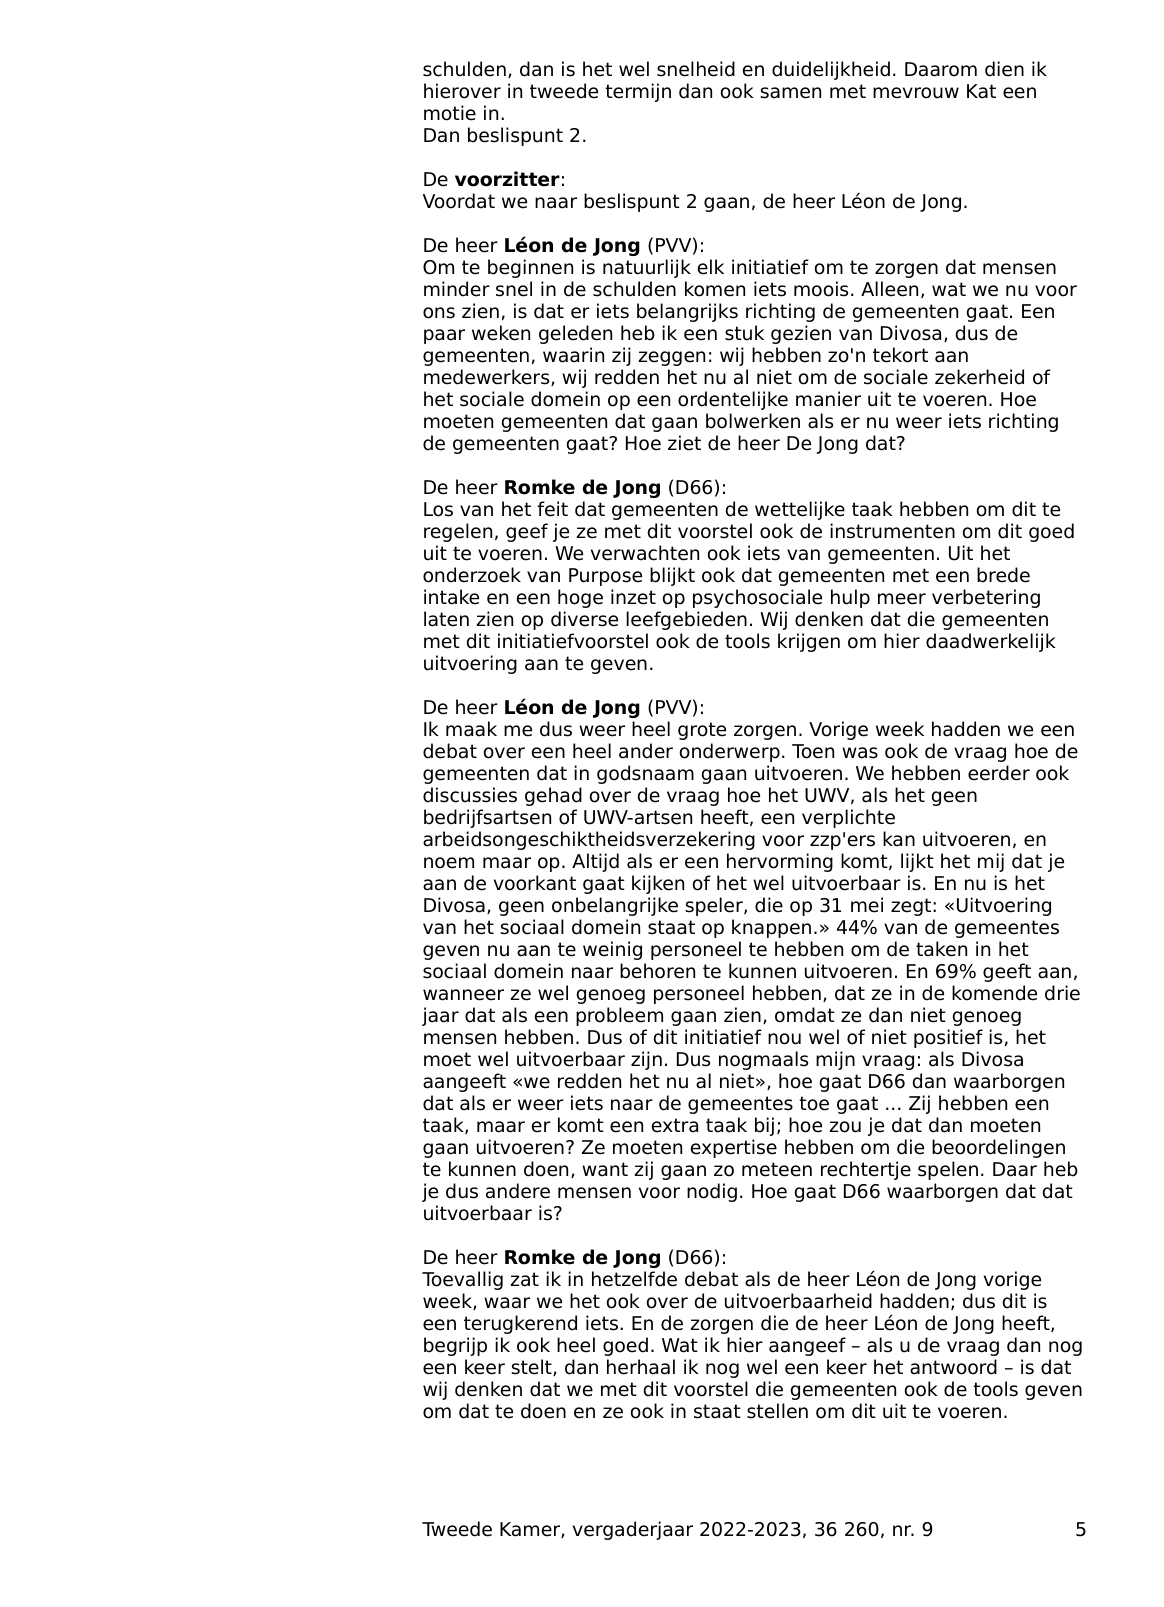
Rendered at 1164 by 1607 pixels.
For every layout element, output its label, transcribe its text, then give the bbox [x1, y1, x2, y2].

text De voorzitter: [422, 169, 1087, 191]
text schulden, dan is het wel snelheid en duidelijkheid. Daarom dien ik hierover in tweede termijn dan ook samen met mevrouw Kat een motie in. [422, 59, 1087, 125]
text Ik maak me dus weer heel grote zorgen. Vorige week hadden we een debat over een heel ander onderwerp. Toen was ook de vraag hoe de gemeenten dat in godsnaam gaan uitvoeren. We hebben eerder ook discussies gehad over de vraag hoe het UWV, als het geen bedrijfsartsen of UWV-artsen heeft, een verplichte arbeidsongeschiktheidsverzekering voor zzp'ers kan uitvoeren, en noem maar op. Altijd als er een hervorming komt, lijkt het mij dat je aan de voorkant gaat kijken of het wel uitvoerbaar is. En nu is het Divosa, geen onbelangrijke speler, die op 31 mei zegt: «Uitvoering van het sociaal domein staat op knappen.» 44% van de gemeentes geven nu aan te weinig personeel te hebben om de taken in het sociaal domein naar behoren te kunnen uitvoeren. En 69% geeft aan, wanneer ze wel genoeg personeel hebben, dat ze in de komende drie jaar dat als een probleem gaan zien, omdat ze dan niet genoeg mensen hebben. Dus of dit initiatief nou wel of niet positief is, het moet wel uitvoerbaar zijn. Dus nogmaals mijn vraag: als Divosa aangeeft «we redden het nu al niet», hoe gaat D66 dan waarborgen dat als er weer iets naar de gemeentes toe gaat ... Zij hebben een taak, maar er komt een extra taak bij; hoe zou je dat dan moeten gaan uitvoeren? Ze moeten expertise hebben om die beoordelingen te kunnen doen, want zij gaan zo meteen rechtertje spelen. Daar heb je dus andere mensen voor nodig. Hoe gaat D66 waarborgen dat dat uitvoerbaar is? [422, 719, 1087, 1225]
text Om te beginnen is natuurlijk elk initiatief om te zorgen dat mensen minder snel in de schulden komen iets moois. Alleen, wat we nu voor ons zien, is dat er iets belangrijks richting de gemeenten gaat. Een paar weken geleden heb ik een stuk gezien van Divosa, dus de gemeenten, waarin zij zeggen: wij hebben zo'n tekort aan medewerkers, wij redden het nu al niet om de sociale zekerheid of het sociale domein op een ordentelijke manier uit te voeren. Hoe moeten gemeenten dat gaan bolwerken als er nu weer iets richting de gemeenten gaat? Hoe ziet de heer De Jong dat? [422, 257, 1087, 455]
text De heer Léon de Jong (PVV): [422, 235, 1087, 257]
text Dan beslispunt 2. [422, 125, 1087, 147]
text Los van het feit dat gemeenten de wettelijke taak hebben om dit te regelen, geef je ze met dit voorstel ook de instrumenten om dit goed uit te voeren. We verwachten ook iets van gemeenten. Uit het onderzoek van Purpose blijkt ook dat gemeenten met een brede intake en een hoge inzet op psychosociale hulp meer verbetering laten zien op diverse leefgebieden. Wij denken dat die gemeenten met dit initiatiefvoorstel ook de tools krijgen om hier daadwerkelijk uitvoering aan te geven. [422, 499, 1087, 675]
text Toevallig zat ik in hetzelfde debat als de heer Léon de Jong vorige week, waar we het ook over de uitvoerbaarheid hadden; dus dit is een terugkerend iets. En de zorgen die de heer Léon de Jong heeft, begrijp ik ook heel goed. Wat ik hier aangeef – als u de vraag dan nog een keer stelt, dan herhaal ik nog wel een keer het antwoord – is dat wij denken dat we met dit voorstel die gemeenten ook de tools geven om dat te doen en ze ook in staat stellen om dit uit te voeren. [422, 1269, 1087, 1423]
text De heer Léon de Jong (PVV): [422, 697, 1087, 719]
text De heer Romke de Jong (D66): [422, 1247, 1087, 1269]
text Voordat we naar beslispunt 2 gaan, de heer Léon de Jong. [422, 191, 1087, 213]
text De heer Romke de Jong (D66): [422, 477, 1087, 499]
